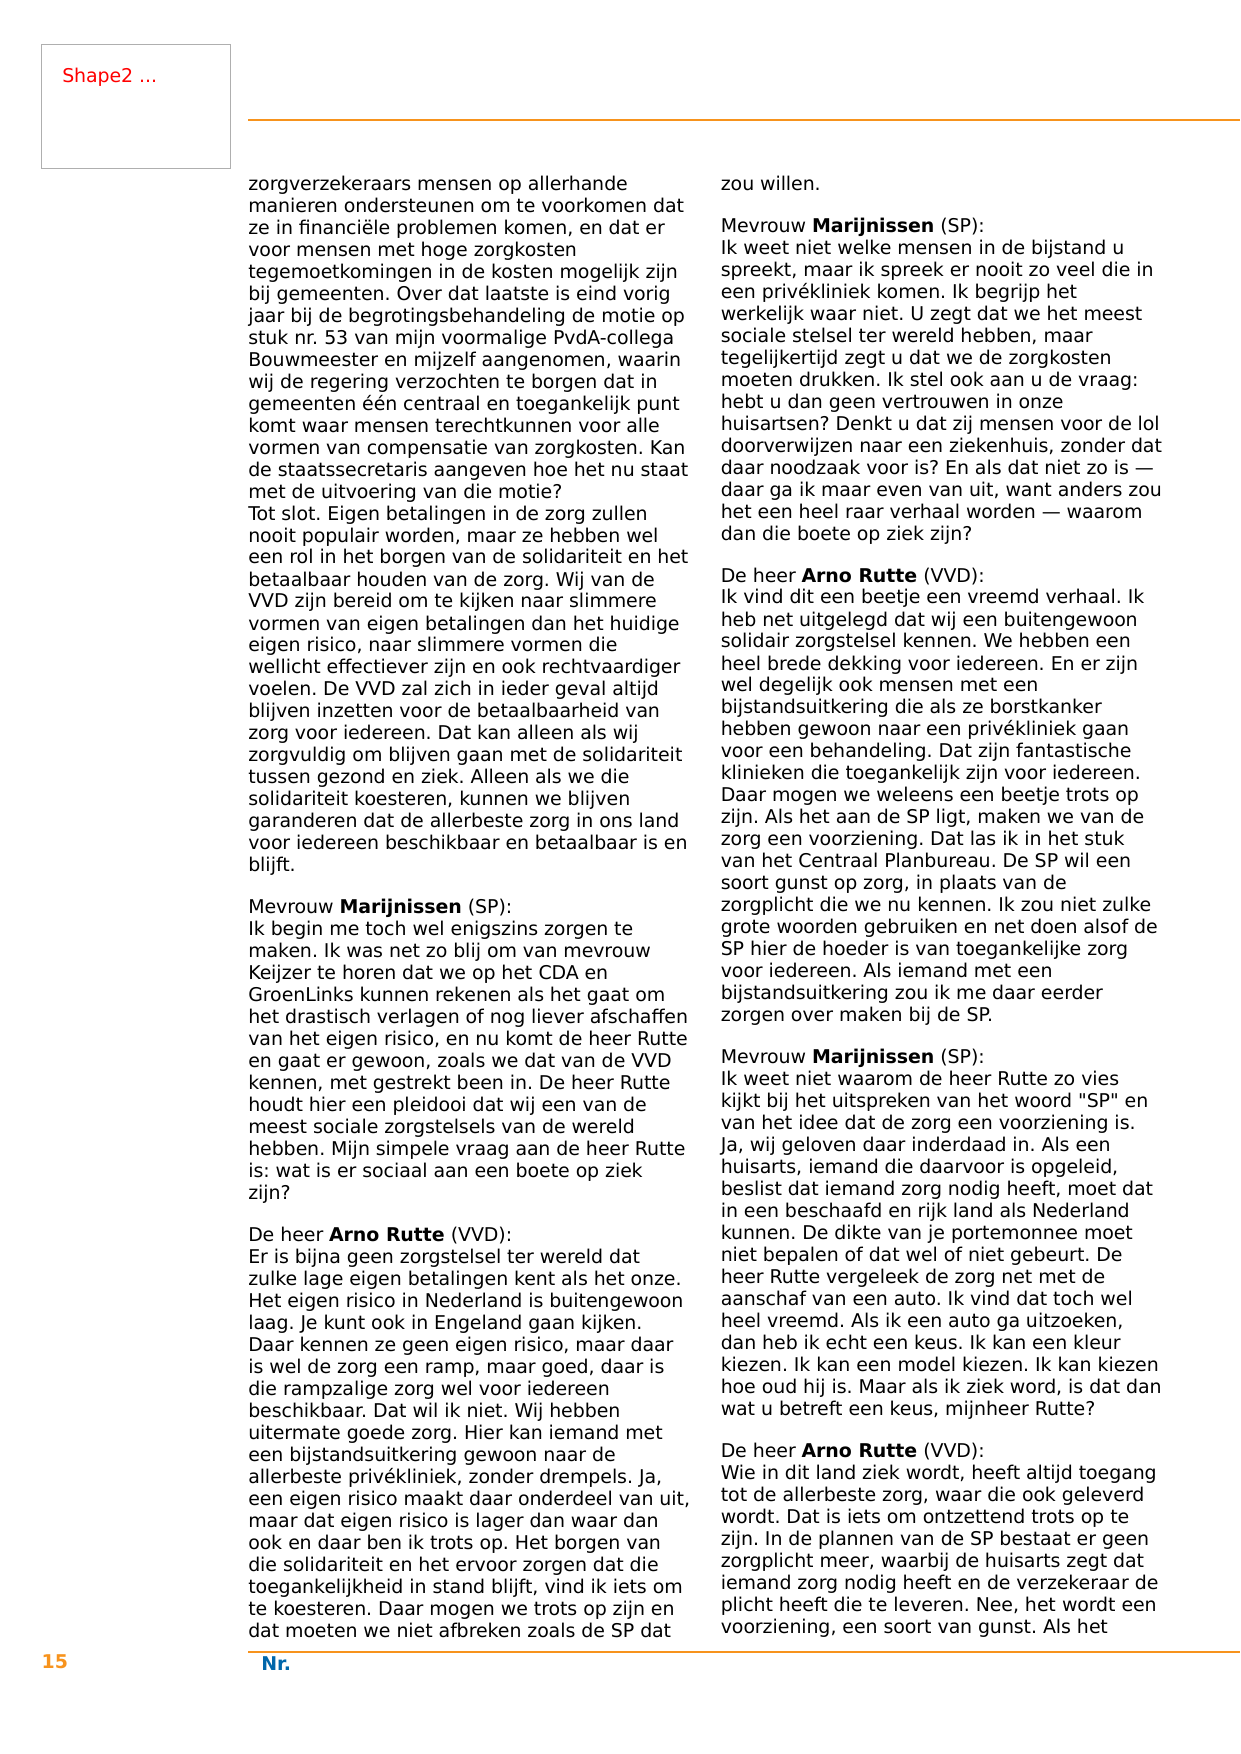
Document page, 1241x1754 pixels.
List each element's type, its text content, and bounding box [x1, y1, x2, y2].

text Ik weet niet welke mensen in de bijstand u spreekt, maar ik spreek er nooit zo veel die in een privékliniek komen. Ik begrijp het werkelijk waar niet. U zegt dat we het meest sociale stelsel ter wereld hebben, maar tegelijkertijd zegt u dat we de zorgkosten moeten drukken. Ik stel ook aan u de vraag: hebt u dan geen vertrouwen in onze huisartsen? Denkt u dat zij mensen voor de lol doorverwijzen naar een ziekenhuis, zonder dat daar noodzaak voor is? En als dat niet zo is — daar ga ik maar even van uit, want anders zou het een heel raar verhaal worden — waarom dan die boete op ziek zijn? [721, 237, 1163, 544]
text Wie in dit land ziek wordt, heeft altijd toegang tot de allerbeste zorg, waar die ook geleverd wordt. Dat is iets om ontzettend trots op te zijn. In de plannen van de SP bestaat er geen zorgplicht meer, waarbij de huisarts zegt dat iemand zorg nodig heeft en de verzekeraar de plicht heeft die te leveren. Nee, het wordt een voorziening, een soort van gunst. Als het [721, 1462, 1163, 1637]
text Tot slot. Eigen betalingen in de zorg zullen nooit populair worden, maar ze hebben wel een rol in het borgen van de solidariteit en het betaalbaar houden van de zorg. Wij van de VVD zijn bereid om te kijken naar slimmere vormen van eigen betalingen dan het huidige eigen risico, naar slimmere vormen die wellicht effectiever zijn en ook rechtvaardiger voelen. De VVD zal zich in ieder geval altijd blijven inzetten voor de betaalbaarheid van zorg voor iedereen. Dat kan alleen als wij zorgvuldig om blijven gaan met de solidariteit tussen gezond en ziek. Alleen als we die solidariteit koesteren, kunnen we blijven garanderen dat de allerbeste zorg in ons land voor iedereen beschikbaar en betaalbaar is en blijft. [248, 502, 691, 876]
text Ik vind dit een beetje een vreemd verhaal. Ik heb net uitgelegd dat wij een buitengewoon solidair zorgstelsel kennen. We hebben een heel brede dekking voor iedereen. En er zijn wel degelijk ook mensen met een bijstandsuitkering die als ze borstkanker hebben gewoon naar een privékliniek gaan voor een behandeling. Dat zijn fantastische klinieken die toegankelijk zijn voor iedereen. Daar mogen we weleens een beetje trots op zijn. Als het aan de SP ligt, maken we van de zorg een voorziening. Dat las ik in het stuk van het Centraal Planbureau. De SP wil een soort gunst op zorg, in plaats van de zorgplicht die we nu kennen. Ik zou niet zulke grote woorden gebruiken en net doen alsof de SP hier de hoeder is van toegankelijke zorg voor iedereen. Als iemand met een bijstandsuitkering zou ik me daar eerder zorgen over maken bij de SP. [721, 586, 1163, 1026]
text zou willen. [721, 173, 1163, 195]
text zorgverzekeraars mensen op allerhande manieren ondersteunen om te voorkomen dat ze in financiële problemen komen, en dat er voor mensen met hoge zorgkosten tegemoetkomingen in de kosten mogelijk zijn bij gemeenten. Over dat laatste is eind vorig jaar bij de begrotingsbehandeling de motie op stuk nr. 53 van mijn voormalige PvdA-collega Bouwmeester en mijzelf aangenomen, waarin wij de regering verzochten te borgen dat in gemeenten één centraal en toegankelijk punt komt waar mensen terechtkunnen voor alle vormen van compensatie van zorgkosten. Kan de staatssecretaris aangeven hoe het nu staat met de uitvoering van die motie? [248, 173, 691, 502]
text De heer Arno Rutte (VVD): [721, 1440, 1163, 1462]
text De heer Arno Rutte (VVD): [248, 1224, 691, 1246]
text Er is bijna geen zorgstelsel ter wereld dat zulke lage eigen betalingen kent als het onze. Het eigen risico in Nederland is buitengewoon laag. Je kunt ook in Engeland gaan kijken. Daar kennen ze geen eigen risico, maar daar is wel de zorg een ramp, maar goed, daar is die rampzalige zorg wel voor iedereen beschikbaar. Dat wil ik niet. Wij hebben uitermate goede zorg. Hier kan iemand met een bijstandsuitkering gewoon naar de allerbeste privékliniek, zonder drempels. Ja, een eigen risico maakt daar onderdeel van uit, maar dat eigen risico is lager dan waar dan ook en daar ben ik trots op. Het borgen van die solidariteit en het ervoor zorgen dat die toegankelijkheid in stand blijft, vind ik iets om te koesteren. Daar mogen we trots op zijn en dat moeten we niet afbreken zoals de SP dat [248, 1246, 691, 1641]
text Mevrouw Marijnissen (SP): [248, 896, 691, 918]
text Mevrouw Marijnissen (SP): [721, 215, 1163, 237]
text De heer Arno Rutte (VVD): [721, 564, 1163, 586]
text Ik begin me toch wel enigszins zorgen te maken. Ik was net zo blij om van mevrouw Keijzer te horen dat we op het CDA en GroenLinks kunnen rekenen als het gaat om het drastisch verlagen of nog liever afschaffen van het eigen risico, en nu komt de heer Rutte en gaat er gewoon, zoals we dat van de VVD kennen, met gestrekt been in. De heer Rutte houdt hier een pleidooi dat wij een van de meest sociale zorgstelsels van de wereld hebben. Mijn simpele vraag aan de heer Rutte is: wat is er sociaal aan een boete op ziek zijn? [248, 918, 691, 1204]
text Ik weet niet waarom de heer Rutte zo vies kijkt bij het uitspreken van het woord "SP" en van het idee dat de zorg een voorziening is. Ja, wij geloven daar inderdaad in. Als een huisarts, iemand die daarvoor is opgeleid, beslist dat iemand zorg nodig heeft, moet dat in een beschaafd en rijk land als Nederland kunnen. De dikte van je portemonnee moet niet bepalen of dat wel of niet gebeurt. De heer Rutte vergeleek de zorg net met de aanschaf van een auto. Ik vind dat toch wel heel vreemd. Als ik een auto ga uitzoeken, dan heb ik echt een keus. Ik kan een kleur kiezen. Ik kan een model kiezen. Ik kan kiezen hoe oud hij is. Maar als ik ziek word, is dat dan wat u betreft een keus, mijnheer Rutte? [721, 1068, 1163, 1420]
text Mevrouw Marijnissen (SP): [721, 1046, 1163, 1068]
